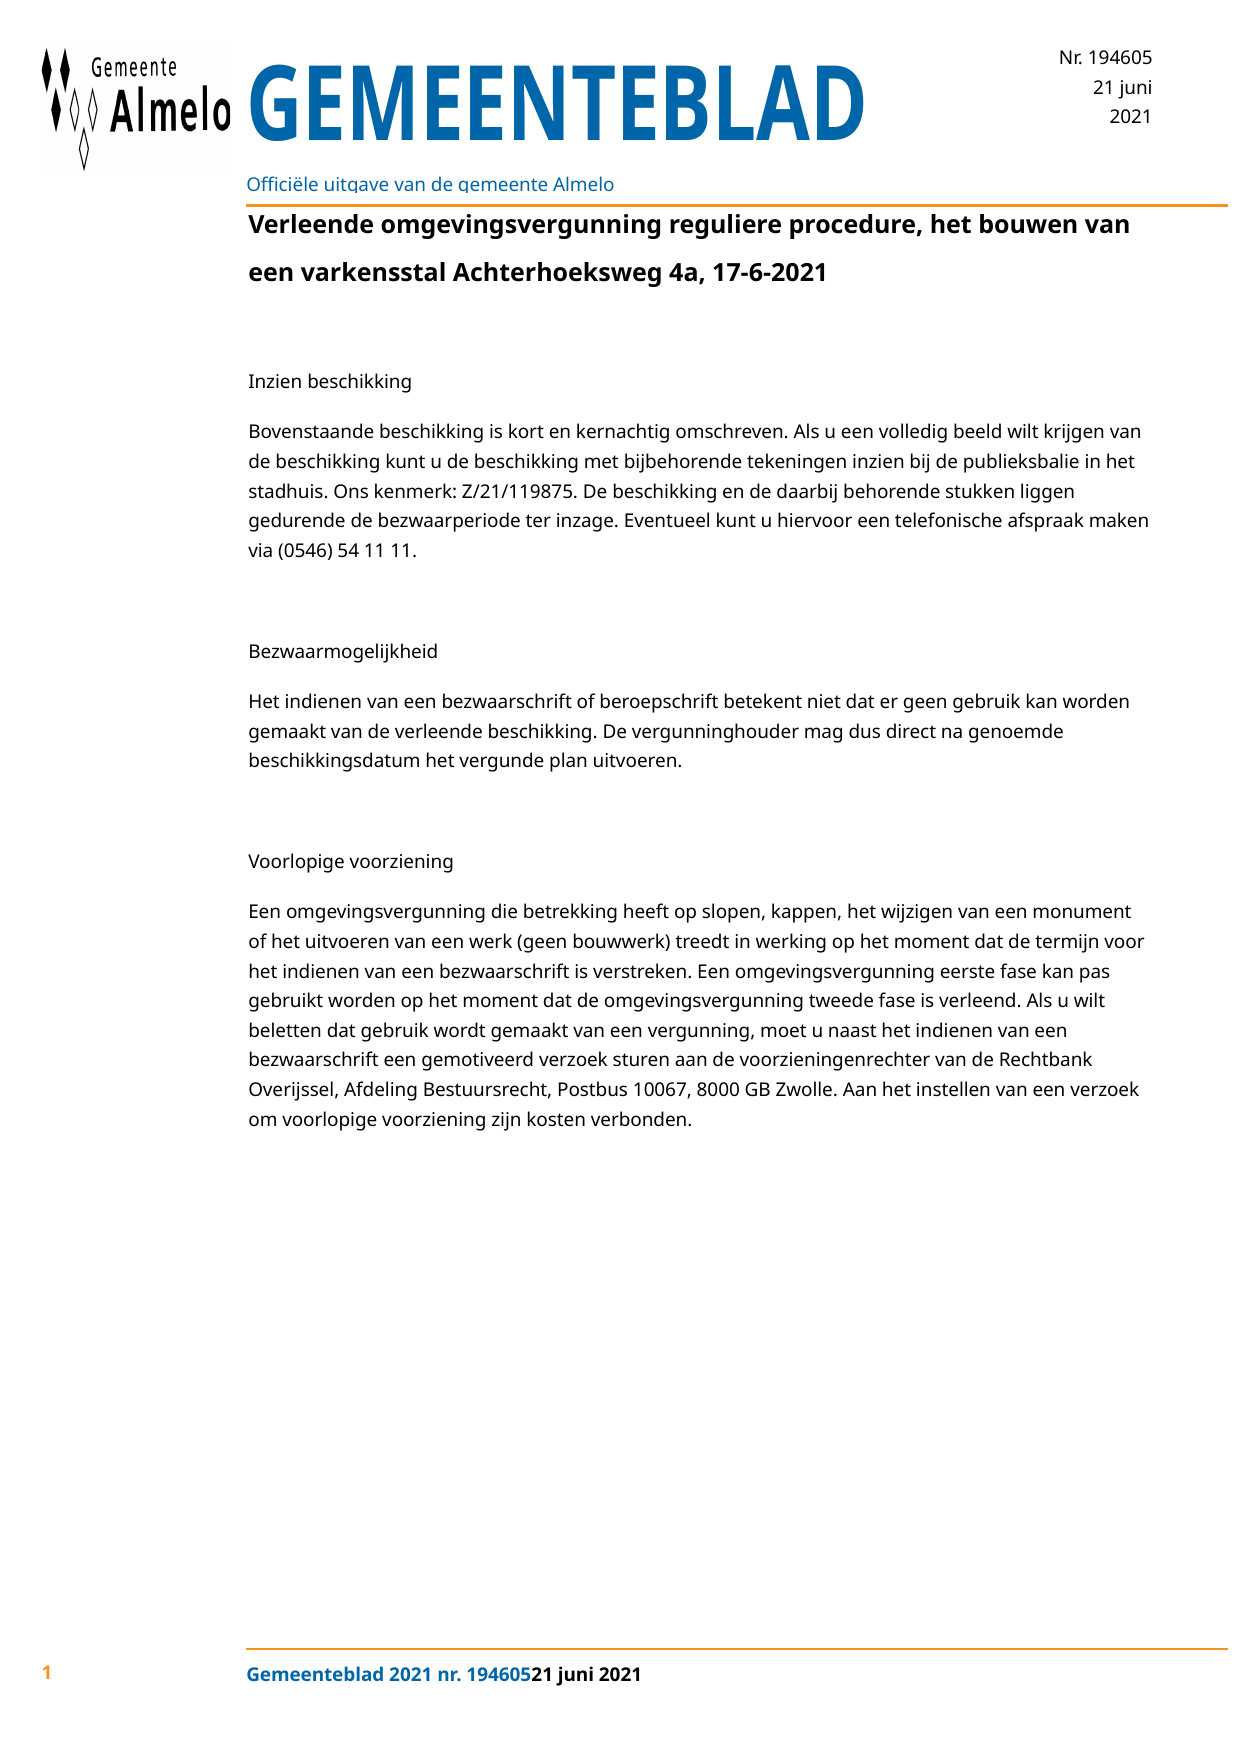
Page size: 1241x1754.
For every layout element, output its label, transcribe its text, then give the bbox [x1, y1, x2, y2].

text Bovenstaande beschikking is kort en kernachtig omschreven. Als u een volledig beeld wilt krijgen van de beschikking kunt u de beschikking met bijbehorende tekeningen inzien bij de publieksbalie in het stadhuis. Ons kenmerk: Z/21/119875. De beschikking en de daarbij behorende stukken liggen gedurende de bezwaarperiode ter inzage. Eventueel kunt u hiervoor een telefonische afspraak maken via (0546) 54 11 11. [248, 419, 1152, 563]
picture [41, 47, 231, 172]
text Het indienen van een bezwaarschrift of beroepschrift betekent niet dat er geen gebruik kan worden gemaakt van de verleende beschikking. De vergunninghouder mag dus direct na genoemde beschikkingsdatum het vergunde plan uitvoeren. [248, 688, 1152, 773]
text Voorlopige voorziening [248, 848, 1152, 874]
text Inzien beschikking [248, 368, 1152, 394]
text Verleende omgevingsvergunning reguliere procedure, het bouwen van een varkensstal Achterhoeksweg 4a, 17-6-2021 [248, 207, 1152, 288]
text Bezwaarmogelijkheid [248, 638, 1152, 664]
text Een omgevingsvergunning die betrekking heeft op slopen, kappen, het wijzigen van een monument of het uitvoeren van een werk (geen bouwwerk) treedt in werking op het moment dat de termijn voor het indienen van een bezwaarschrift is verstreken. Een omgevingsvergunning eerste fase kan pas gebruikt worden op het moment dat de omgevingsvergunning tweede fase is verleend. Als u wilt beletten dat gebruik wordt gemaakt van een vergunning, moet u naast het indienen van een bezwaarschrift een gemotiveerd verzoek sturen aan de voorzieningenrechter van de Rechtbank Overijssel, Afdeling Bestuursrecht, Postbus 10067, 8000 GB Zwolle. Aan het instellen van een verzoek om voorlopige voorziening zijn kosten verbonden. [248, 899, 1152, 1132]
